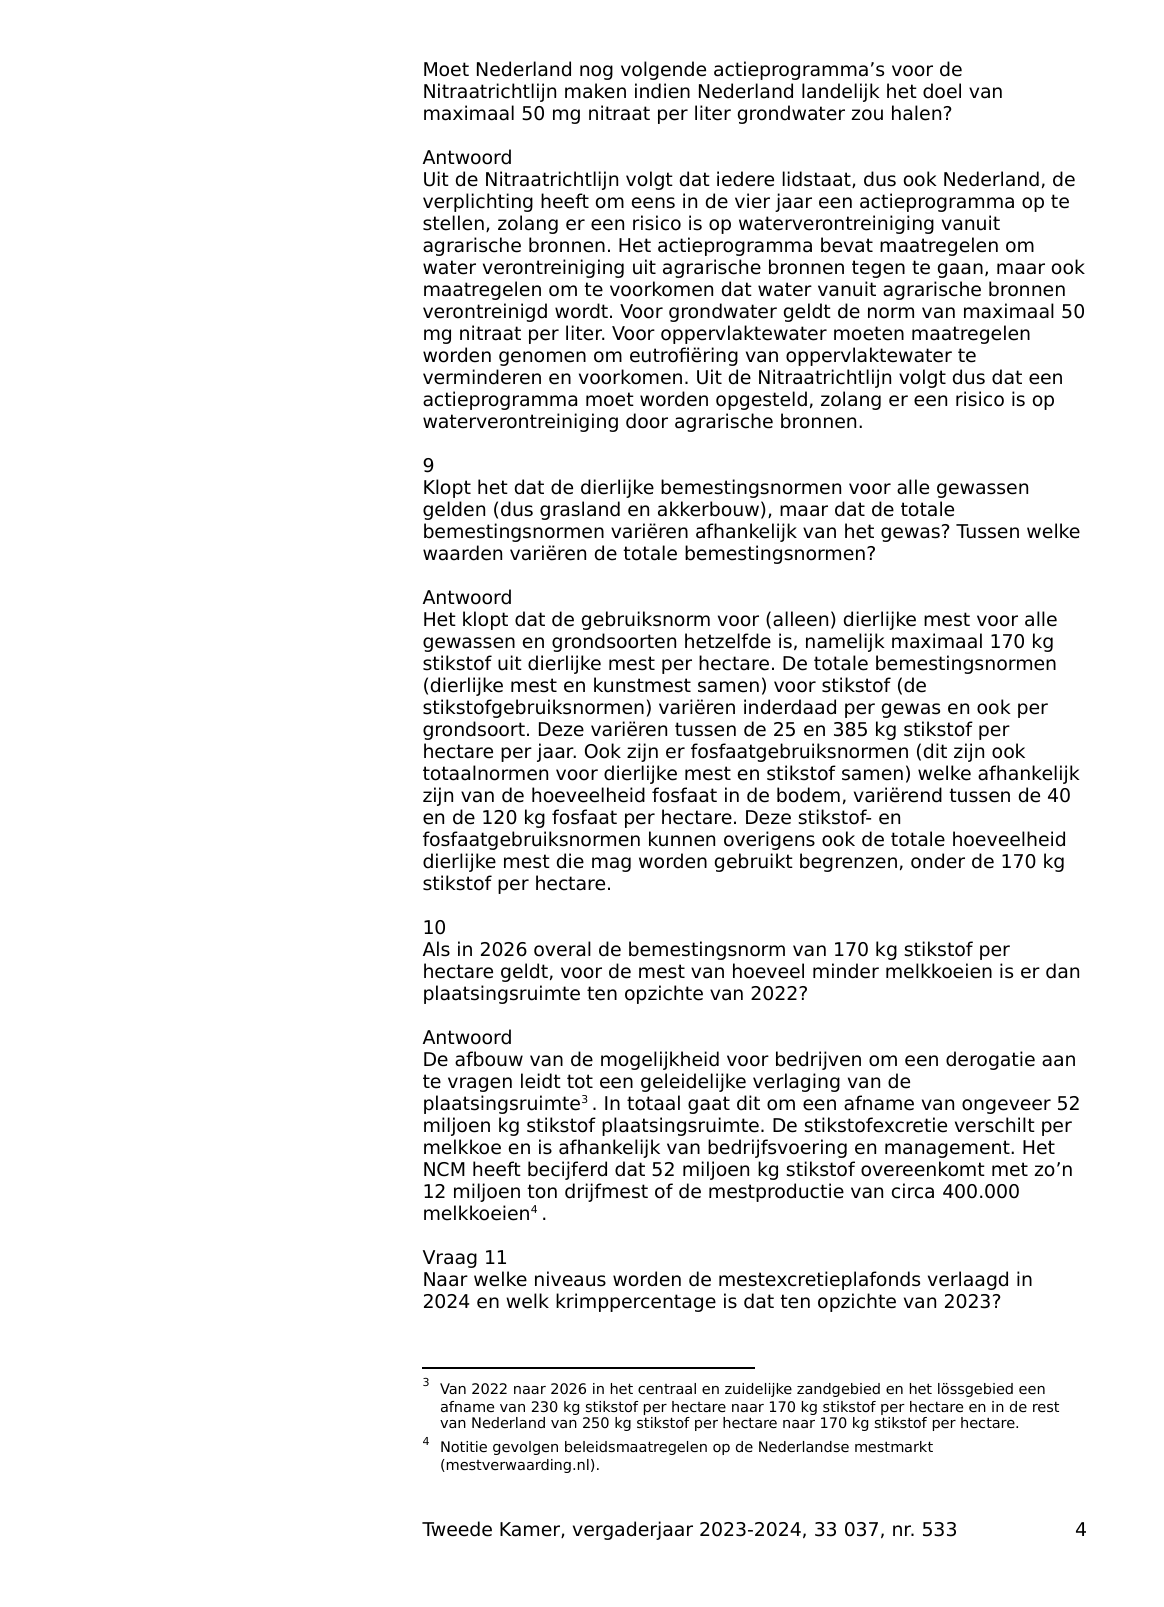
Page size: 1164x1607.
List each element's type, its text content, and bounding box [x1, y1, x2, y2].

text 9 [422, 455, 1087, 477]
text De afbouw van de mogelijkheid voor bedrijven om een derogatie aan te vragen leidt tot een geleidelijke verlaging van de plaatsingsruimte. In totaal gaat dit om een afname van ongeveer 52 miljoen kg stikstof plaatsingsruimte. De stikstofexcretie verschilt per melkkoe en is afhankelijk van bedrijfsvoering en management. Het NCM heeft becijferd dat 52 miljoen kg stikstof overeenkomt met zo’n 12 miljoen ton drijfmest of de mestproductie van circa 400.000 melkkoeien. [422, 1049, 1087, 1225]
text Antwoord [422, 1027, 1087, 1049]
text Als in 2026 overal de bemestingsnorm van 170 kg stikstof per hectare geldt, voor de mest van hoeveel minder melkkoeien is er dan plaatsingsruimte ten opzichte van 2022? [422, 939, 1087, 1005]
text Antwoord [422, 147, 1087, 169]
text Vraag 11 [422, 1247, 1087, 1269]
text Naar welke niveaus worden de mestexcretieplafonds verlaagd in 2024 en welk krimppercentage is dat ten opzichte van 2023? [422, 1269, 1087, 1313]
text Uit de Nitraatrichtlijn volgt dat iedere lidstaat, dus ook Nederland, de verplichting heeft om eens in de vier jaar een actieprogramma op te stellen, zolang er een risico is op waterverontreiniging vanuit agrarische bronnen. Het actieprogramma bevat maatregelen om water verontreiniging uit agrarische bronnen tegen te gaan, maar ook maatregelen om te voorkomen dat water vanuit agrarische bronnen verontreinigd wordt. Voor grondwater geldt de norm van maximaal 50 mg nitraat per liter. Voor oppervlaktewater moeten maatregelen worden genomen om eutrofiëring van oppervlaktewater te verminderen en voorkomen. Uit de Nitraatrichtlijn volgt dus dat een actieprogramma moet worden opgesteld, zolang er een risico is op waterverontreiniging door agrarische bronnen. [422, 169, 1087, 433]
text Antwoord [422, 587, 1087, 609]
text Van 2022 naar 2026 in het centraal en zuidelijke zandgebied en het lössgebied een afname van 230 kg stikstof per hectare naar 170 kg stikstof per hectare en in de rest van Nederland van 250 kg stikstof per hectare naar 170 kg stikstof per hectare. [422, 1377, 1087, 1432]
text Notitie gevolgen beleidsmaatregelen op de Nederlandse mestmarkt (mestverwaarding.nl). [422, 1435, 1087, 1474]
text Het klopt dat de gebruiksnorm voor (alleen) dierlijke mest voor alle gewassen en grondsoorten hetzelfde is, namelijk maximaal 170 kg stikstof uit dierlijke mest per hectare. De totale bemestingsnormen (dierlijke mest en kunstmest samen) voor stikstof (de stikstofgebruiksnormen) variëren inderdaad per gewas en ook per grondsoort. Deze variëren tussen de 25 en 385 kg stikstof per hectare per jaar. Ook zijn er fosfaatgebruiksnormen (dit zijn ook totaalnormen voor dierlijke mest en stikstof samen) welke afhankelijk zijn van de hoeveelheid fosfaat in de bodem, variërend tussen de 40 en de 120 kg fosfaat per hectare. Deze stikstof- en fosfaatgebruiksnormen kunnen overigens ook de totale hoeveelheid dierlijke mest die mag worden gebruikt begrenzen, onder de 170 kg stikstof per hectare. [422, 609, 1087, 895]
text Moet Nederland nog volgende actieprogramma’s voor de Nitraatrichtlijn maken indien Nederland landelijk het doel van maximaal 50 mg nitraat per liter grondwater zou halen? [422, 59, 1087, 125]
text 10 [422, 917, 1087, 939]
text Klopt het dat de dierlijke bemestingsnormen voor alle gewassen gelden (dus grasland en akkerbouw), maar dat de totale bemestingsnormen variëren afhankelijk van het gewas? Tussen welke waarden variëren de totale bemestingsnormen? [422, 477, 1087, 565]
